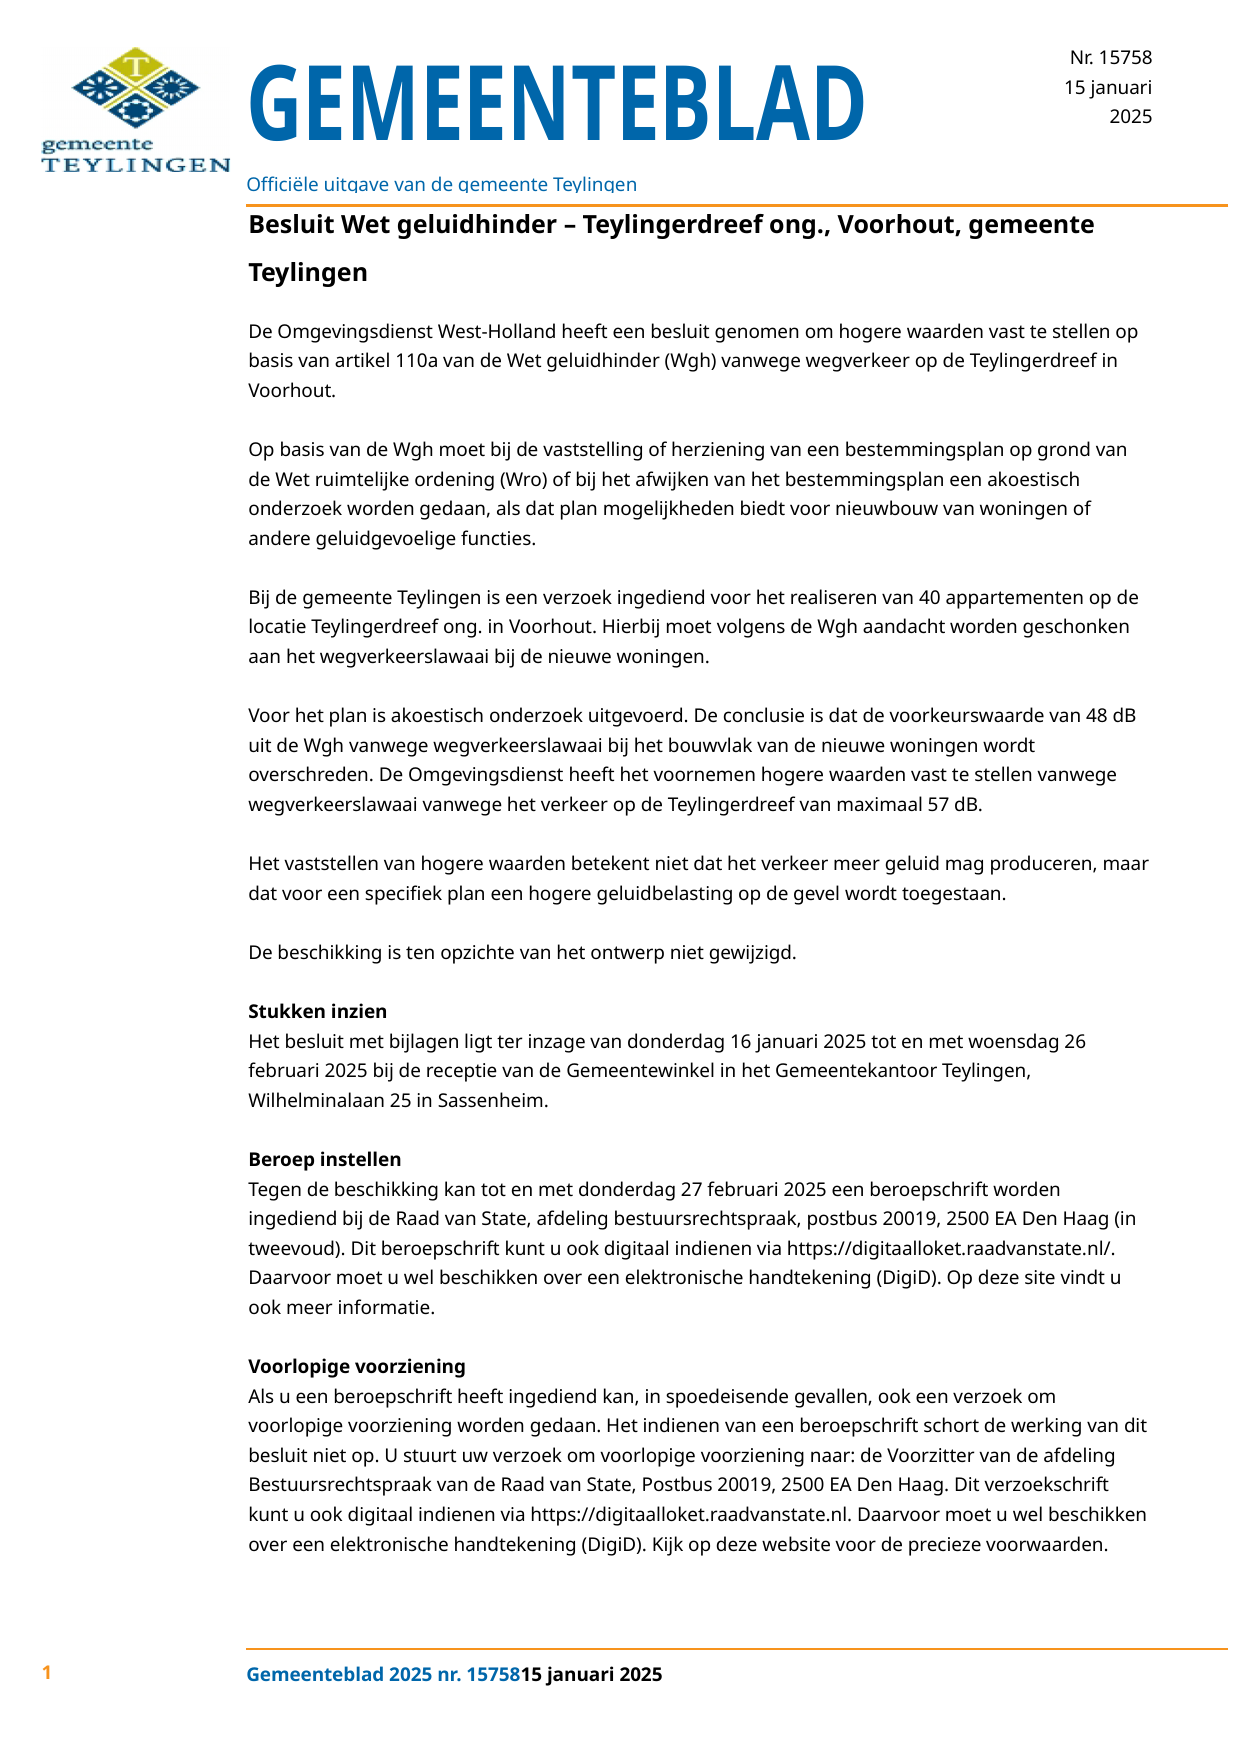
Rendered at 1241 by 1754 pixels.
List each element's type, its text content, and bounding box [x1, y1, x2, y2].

text De Omgevingsdienst West-Holland heeft een besluit genomen om hogere waarden vast te stellen op basis van artikel 110a van de Wet geluidhinder (Wgh) vanwege wegverkeer op de Teylingerdreef in Voorhout. [248, 318, 1152, 403]
picture [41, 47, 231, 172]
text Besluit Wet geluidhinder – Teylingerdreef ong., Voorhout, gemeente Teylingen [248, 207, 1152, 288]
text Bij de gemeente Teylingen is een verzoek ingediend voor het realiseren van 40 appartementen op de locatie Teylingerdreef ong. in Voorhout. Hierbij moet volgens de Wgh aandacht worden geschonken aan het wegverkeerslawaai bij de nieuwe woningen. [248, 584, 1152, 669]
text Het vaststellen van hogere waarden betekent niet dat het verkeer meer geluid mag produceren, maar dat voor een specifiek plan een hogere geluidbelasting op de gevel wordt toegestaan. [248, 850, 1152, 906]
text Tegen de beschikking kan tot en met donderdag 27 februari 2025 een beroepschrift worden ingediend bij de Raad van State, afdeling bestuursrechtspraak, postbus 20019, 2500 EA Den Haag (in tweevoud). Dit beroepschrift kunt u ook digitaal indienen via https://digitaalloket.raadvanstate.nl/. Daarvoor moet u wel beschikken over een elektronische handtekening (DigiD). Op deze site vindt u ook meer informatie. [248, 1176, 1152, 1320]
text Voor het plan is akoestisch onderzoek uitgevoerd. De conclusie is dat de voorkeurswaarde van 48 dB uit de Wgh vanwege wegverkeerslawaai bij het bouwvlak van de nieuwe woningen wordt overschreden. De Omgevingsdienst heeft het voornemen hogere waarden vast te stellen vanwege wegverkeerslawaai vanwege het verkeer op de Teylingerdreef van maximaal 57 dB. [248, 702, 1152, 817]
text Beroep instellen [248, 1146, 1152, 1172]
text Voorlopige voorziening [248, 1353, 1152, 1379]
text Op basis van de Wgh moet bij de vaststelling of herziening van een bestemmingsplan op grond van de Wet ruimtelijke ordening (Wro) of bij het afwijken van het bestemmingsplan een akoestisch onderzoek worden gedaan, als dat plan mogelijkheden biedt voor nieuwbouw van woningen of andere geluidgevoelige functies. [248, 436, 1152, 551]
text Het besluit met bijlagen ligt ter inzage van donderdag 16 januari 2025 tot en met woensdag 26 februari 2025 bij de receptie van de Gemeentewinkel in het Gemeentekantoor Teylingen, Wilhelminalaan 25 in Sassenheim. [248, 1028, 1152, 1113]
text Stukken inzien [248, 998, 1152, 1024]
text Als u een beroepschrift heeft ingediend kan, in spoedeisende gevallen, ook een verzoek om voorlopige voorziening worden gedaan. Het indienen van een beroepschrift schort de werking van dit besluit niet op. U stuurt uw verzoek om voorlopige voorziening naar: de Voorzitter van de afdeling Bestuursrechtspraak van de Raad van State, Postbus 20019, 2500 EA Den Haag. Dit verzoekschrift kunt u ook digitaal indienen via https://digitaalloket.raadvanstate.nl. Daarvoor moet u wel beschikken over een elektronische handtekening (DigiD). Kijk op deze website voor de precieze voorwaarden. [248, 1383, 1152, 1557]
text De beschikking is ten opzichte van het ontwerp niet gewijzigd. [248, 939, 1152, 965]
